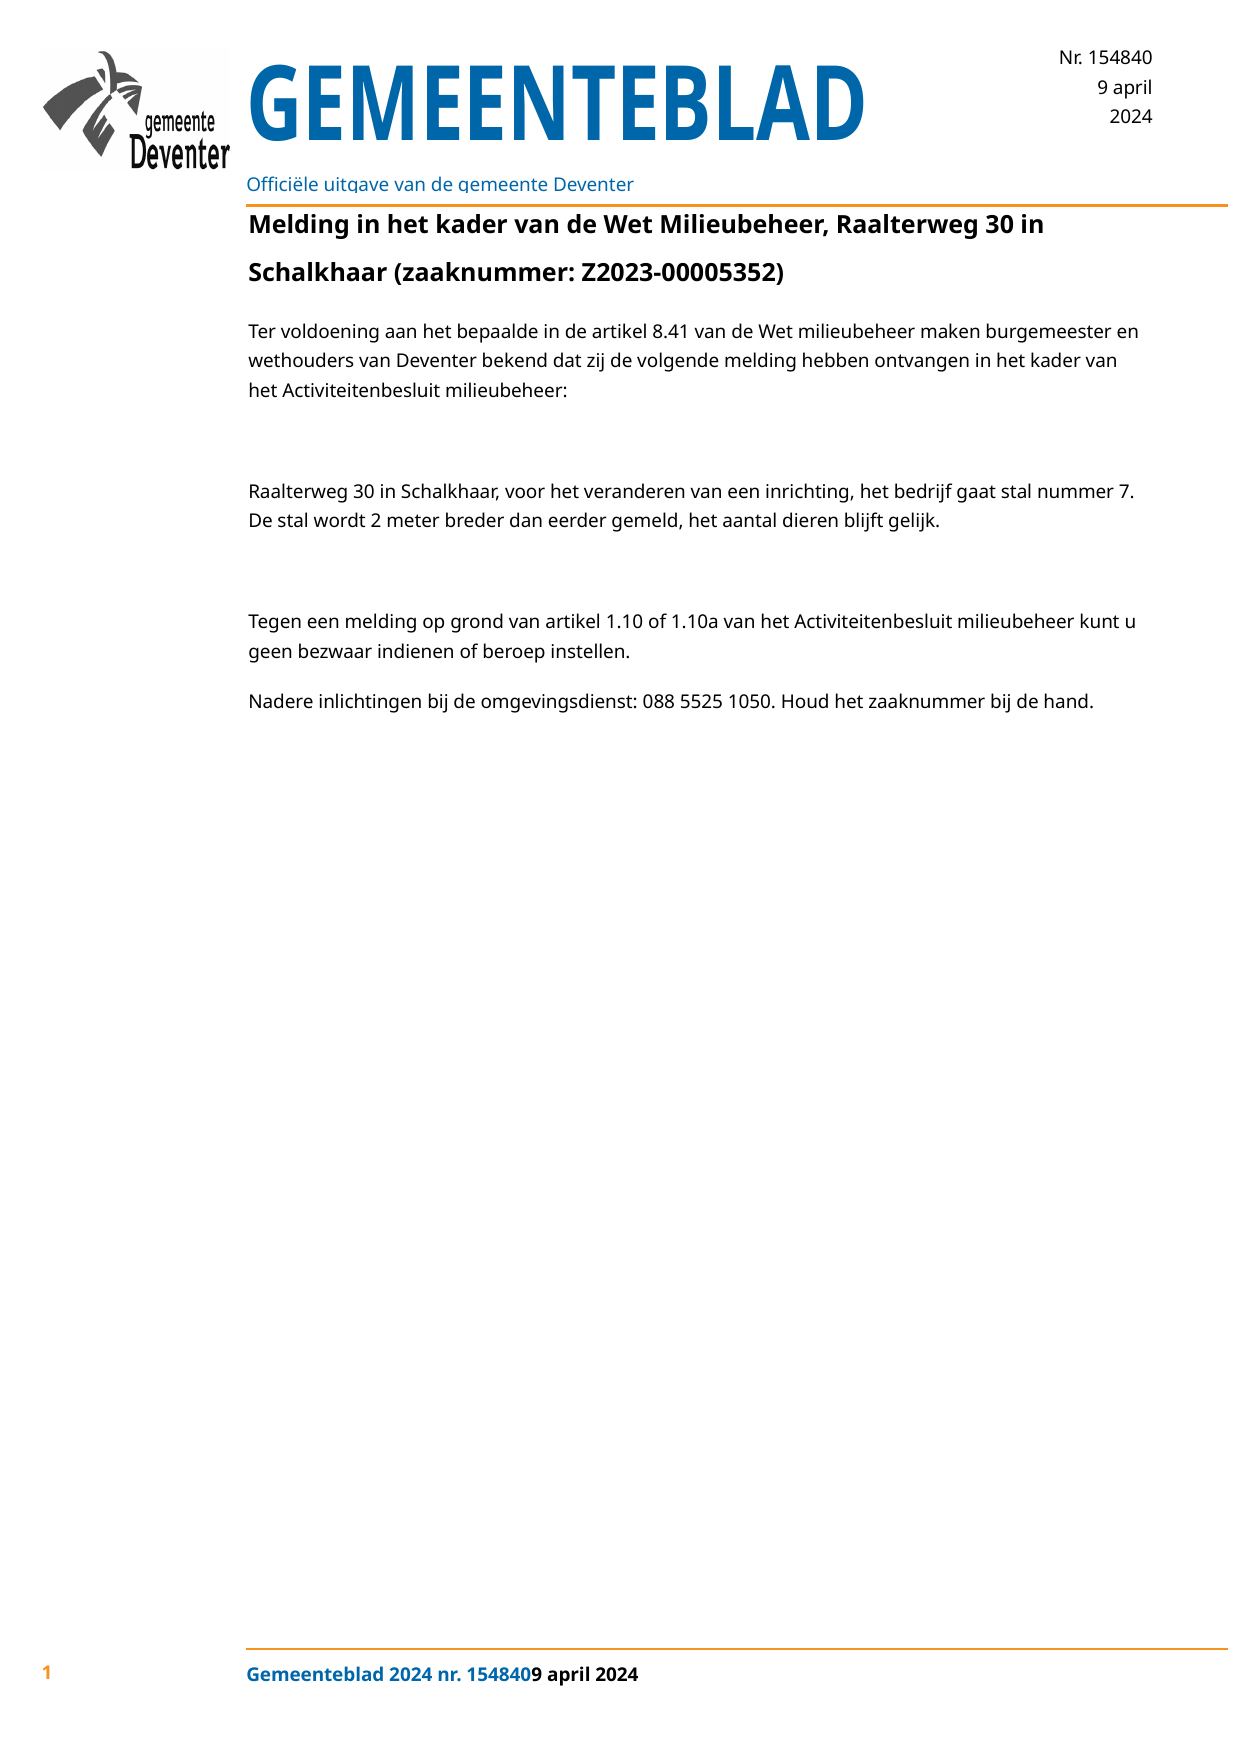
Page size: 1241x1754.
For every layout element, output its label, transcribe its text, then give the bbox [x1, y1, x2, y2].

text Nadere inlichtingen bij de omgevingsdienst: 088 5525 1050. Houd het zaaknummer bij de hand. [248, 688, 1152, 714]
picture [41, 47, 231, 172]
text Melding in het kader van de Wet Milieubeheer, Raalterweg 30 in Schalkhaar (zaaknummer: Z2023-00005352) [248, 207, 1152, 288]
text Raalterweg 30 in Schalkhaar, voor het veranderen van een inrichting, het bedrijf gaat stal nummer 7. De stal wordt 2 meter breder dan eerder gemeld, het aantal dieren blijft gelijk. [248, 478, 1152, 533]
text Ter voldoening aan het bepaalde in de artikel 8.41 van de Wet milieubeheer maken burgemeester en wethouders van Deventer bekend dat zij de volgende melding hebben ontvangen in het kader van het Activiteitenbesluit milieubeheer: [248, 318, 1152, 403]
text Tegen een melding op grond van artikel 1.10 of 1.10a van het Activiteitenbesluit milieubeheer kunt u geen bezwaar indienen of beroep instellen. [248, 608, 1152, 664]
